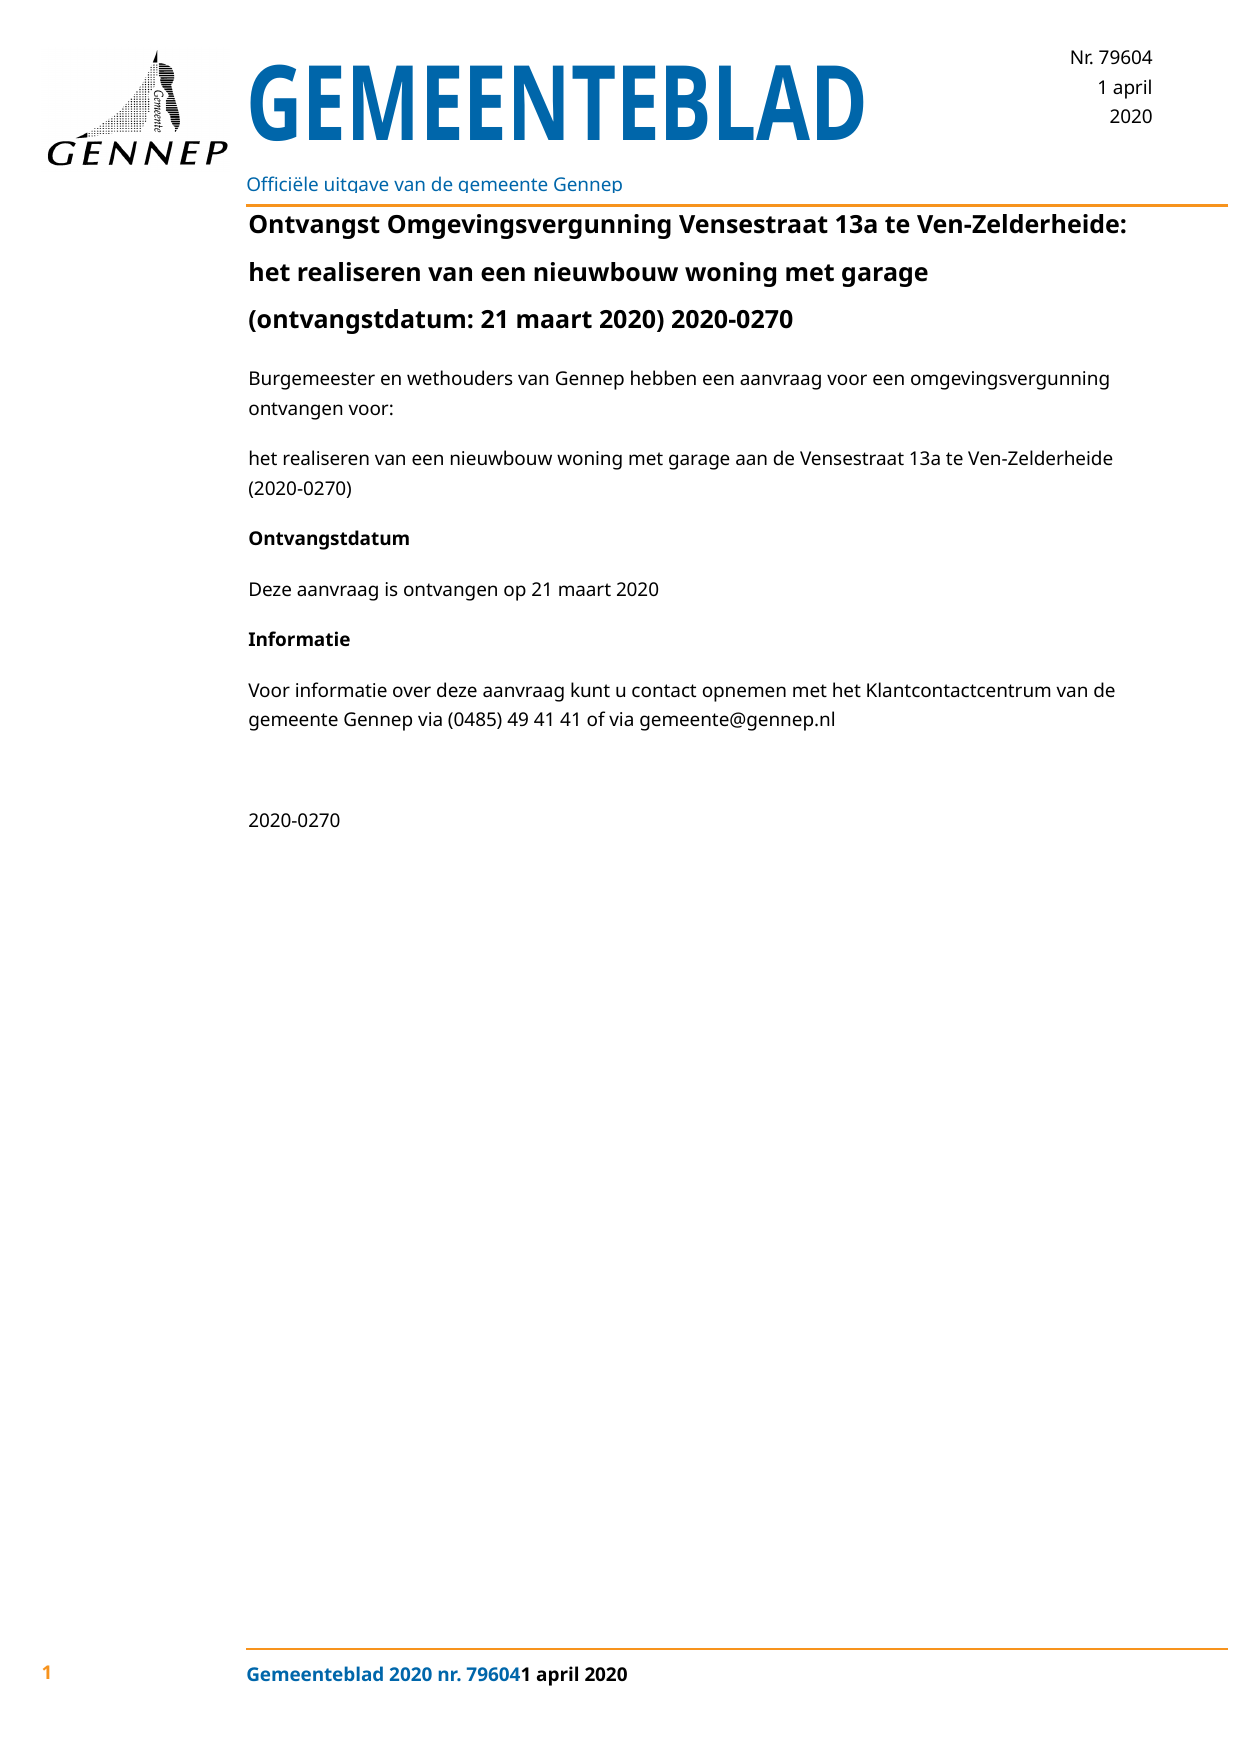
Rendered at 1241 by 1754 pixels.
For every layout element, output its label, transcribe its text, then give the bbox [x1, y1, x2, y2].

picture [41, 47, 231, 172]
text 2020-0270 [248, 807, 1152, 833]
text Voor informatie over deze aanvraag kunt u contact opnemen met het Klantcontactcentrum van de gemeente Gennep via (0485) 49 41 41 of via gemeente@gennep.nl [248, 677, 1152, 732]
text het realiseren van een nieuwbouw woning met garage aan de Vensestraat 13a te Ven-Zelderheide (2020-0270) [248, 446, 1152, 501]
text Informatie [248, 626, 1152, 652]
text Burgemeester en wethouders van Gennep hebben een aanvraag voor een omgevingsvergunning ontvangen voor: [248, 366, 1152, 421]
text Ontvangstdatum [248, 526, 1152, 551]
text Ontvangst Omgevingsvergunning Vensestraat 13a te Ven-Zelderheide: het realiseren van een nieuwbouw woning met garage (ontvangstdatum: 21 maart 2020) 2020-0270 [248, 207, 1152, 336]
text Deze aanvraag is ontvangen op 21 maart 2020 [248, 576, 1152, 602]
